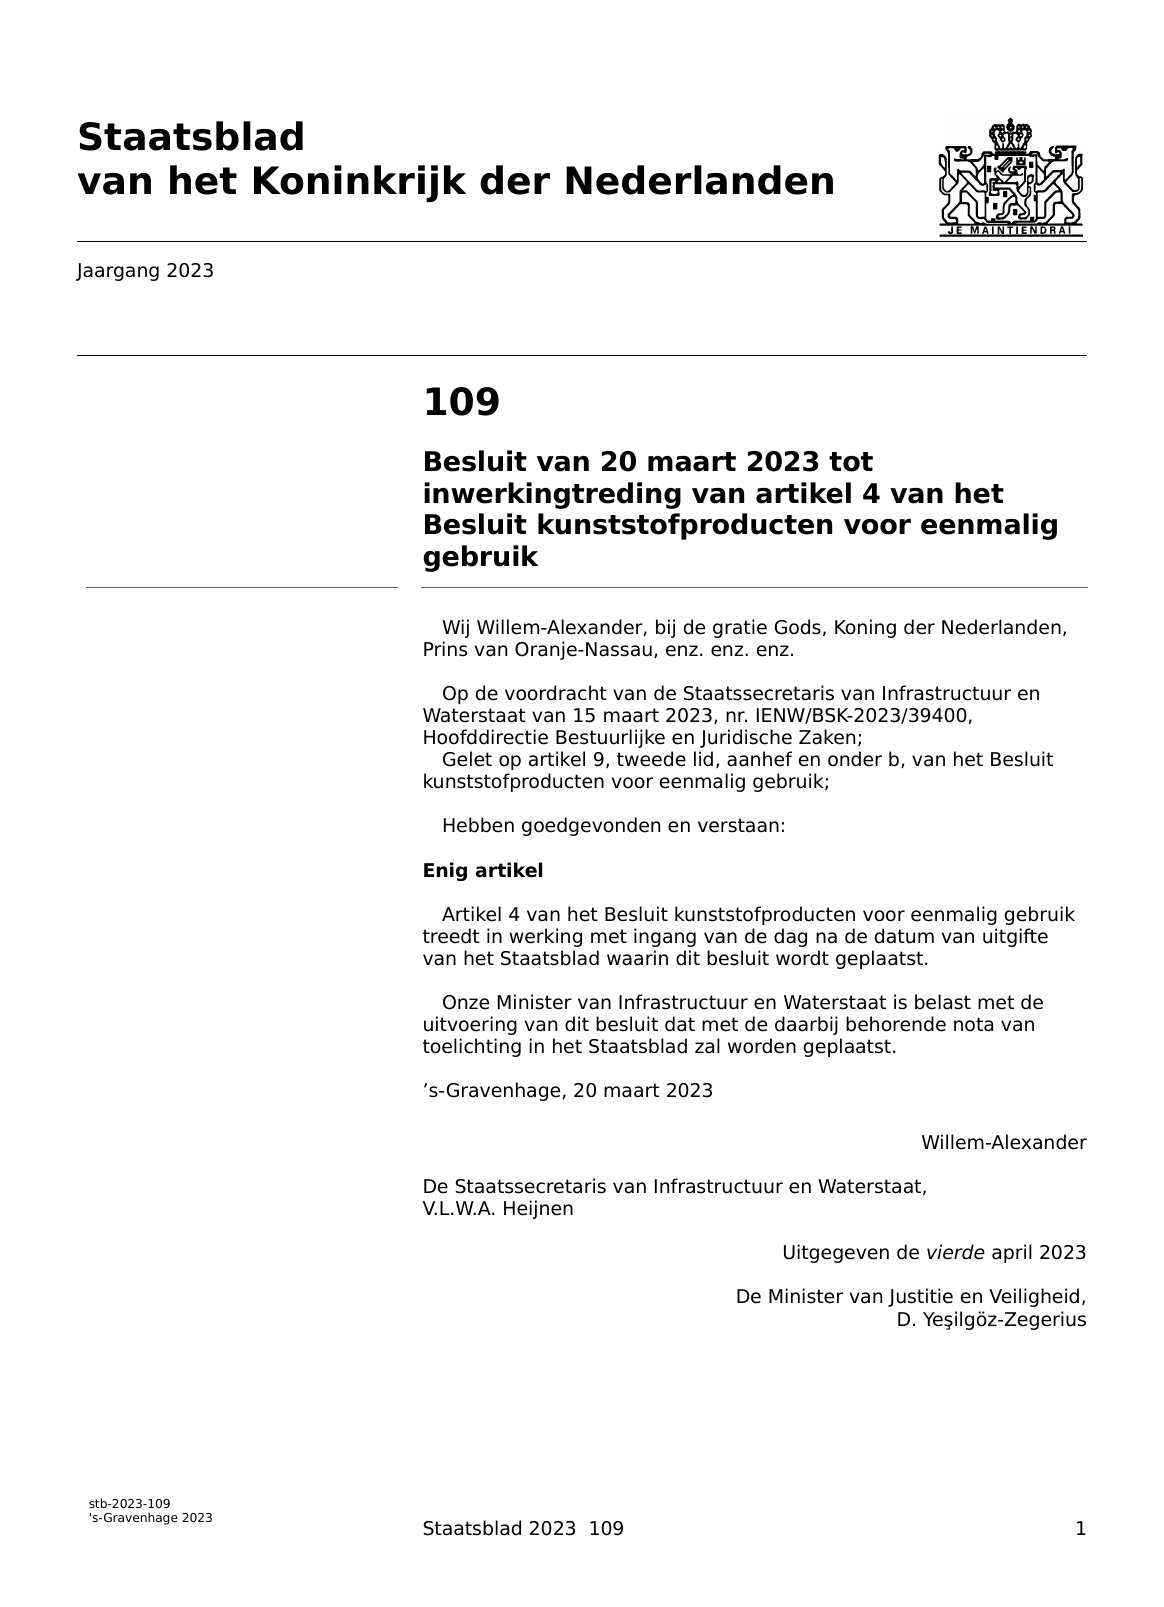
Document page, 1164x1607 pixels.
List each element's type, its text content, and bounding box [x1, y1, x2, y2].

text ’s-Gravenhage, 20 maart 2023 [422, 1080, 1087, 1102]
table_cell Jaargang 2023 [77, 242, 1087, 355]
text Onze Minister van Infrastructuur en Waterstaat is belast met de uitvoering van dit besluit dat met de daarbij behorende nota van toelichting in het Staatsblad zal worden geplaatst. [422, 992, 1087, 1058]
text Hebben goedgevonden en verstaan: [422, 815, 1087, 837]
text Gelet op artikel 9, tweede lid, aanhef en onder b, van het Besluit kunststofproducten voor eenmalig gebruik; [422, 749, 1087, 793]
text Wij Willem-Alexander, bij de gratie Gods, Koning der Nederlanden, Prins van Oranje-Nassau, enz. enz. enz. [422, 617, 1087, 661]
picture [936, 115, 1087, 240]
text Uitgegeven de vierde april 2023 [422, 1242, 1087, 1264]
text Artikel 4 van het Besluit kunststofproducten voor eenmalig gebruik treedt in werking met ingang van de dag na de datum van uitgifte van het Staatsblad waarin dit besluit wordt geplaatst. [422, 904, 1087, 970]
subtitle Enig artikel [422, 859, 1087, 882]
text 's-Gravenhage 2023 [88, 1511, 323, 1525]
text Besluit van 20 maart 2023 tot inwerkingtreding van artikel 4 van het Besluit kunststofproducten voor eenmalig gebruik [422, 447, 1087, 573]
text Willem-Alexander [422, 1132, 1087, 1154]
text Op de voordracht van de Staatssecretaris van Infrastructuur en Waterstaat van 15 maart 2023, nr. IENW/BSK-2023/39400, Hoofddirectie Bestuurlijke en Juridische Zaken; [422, 683, 1087, 749]
text De Staatssecretaris van Infrastructuur en Waterstaat, V.L.W.A. Heijnen [422, 1176, 1087, 1220]
subtitle 109 [422, 381, 1087, 424]
table_header Staatsblad van het Koninkrijk der Nederlanden [77, 100, 886, 241]
table_header [886, 100, 1087, 241]
text De Minister van Justitie en Veiligheid, D. Yeşilgöz-Zegerius [422, 1286, 1087, 1330]
text stb-2023-109 [88, 1497, 323, 1511]
